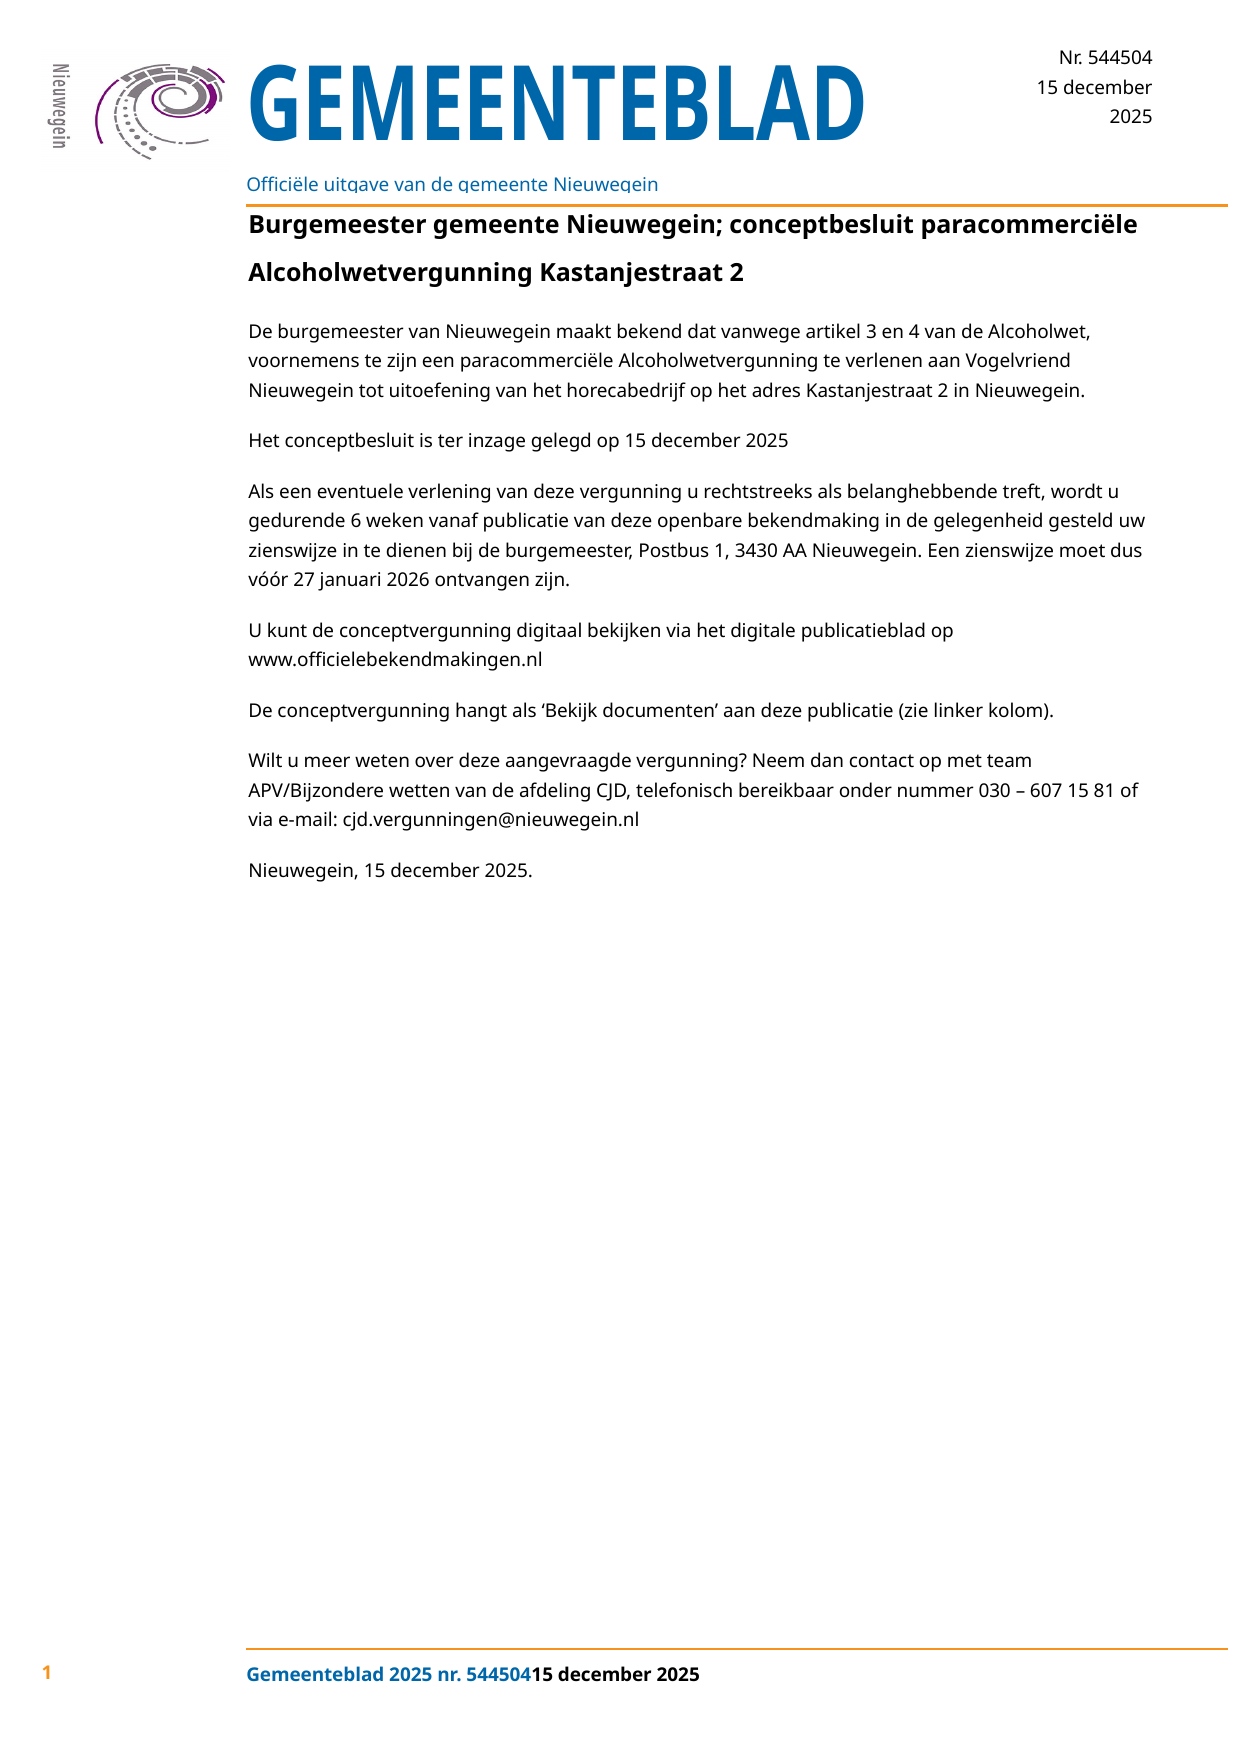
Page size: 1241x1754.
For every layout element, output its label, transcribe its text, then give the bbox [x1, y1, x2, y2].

picture [41, 47, 231, 172]
text De conceptvergunning hangt als ‘Bekijk documenten’ aan deze publicatie (zie linker kolom). [248, 697, 1152, 723]
text Als een eventuele verlening van deze vergunning u rechtstreeks als belanghebbende treft, wordt u gedurende 6 weken vanaf publicatie van deze openbare bekendmaking in de gelegenheid gesteld uw zienswijze in te dienen bij de burgemeester, Postbus 1, 3430 AA Nieuwegein. Een zienswijze moet dus vóór 27 januari 2026 ontvangen zijn. [248, 478, 1152, 592]
text De burgemeester van Nieuwegein maakt bekend dat vanwege artikel 3 en 4 van de Alcoholwet, voornemens te zijn een paracommerciële Alcoholwetvergunning te verlenen aan Vogelvriend Nieuwegein tot uitoefening van het horecabedrijf op het adres Kastanjestraat 2 in Nieuwegein. [248, 318, 1152, 403]
text U kunt de conceptvergunning digitaal bekijken via het digitale publicatieblad op www.officielebekendmakingen.nl [248, 617, 1152, 672]
text Nieuwegein, 15 december 2025. [248, 857, 1152, 883]
text Wilt u meer weten over deze aangevraagde vergunning? Neem dan contact op met team APV/Bijzondere wetten van de afdeling CJD, telefonisch bereikbaar onder nummer 030 – 607 15 81 of via e-mail: cjd.vergunningen@nieuwegein.nl [248, 747, 1152, 832]
text Het conceptbesluit is ter inzage gelegd op 15 december 2025 [248, 427, 1152, 453]
text Burgemeester gemeente Nieuwegein; conceptbesluit paracommerciële Alcoholwetvergunning Kastanjestraat 2 [248, 207, 1152, 288]
